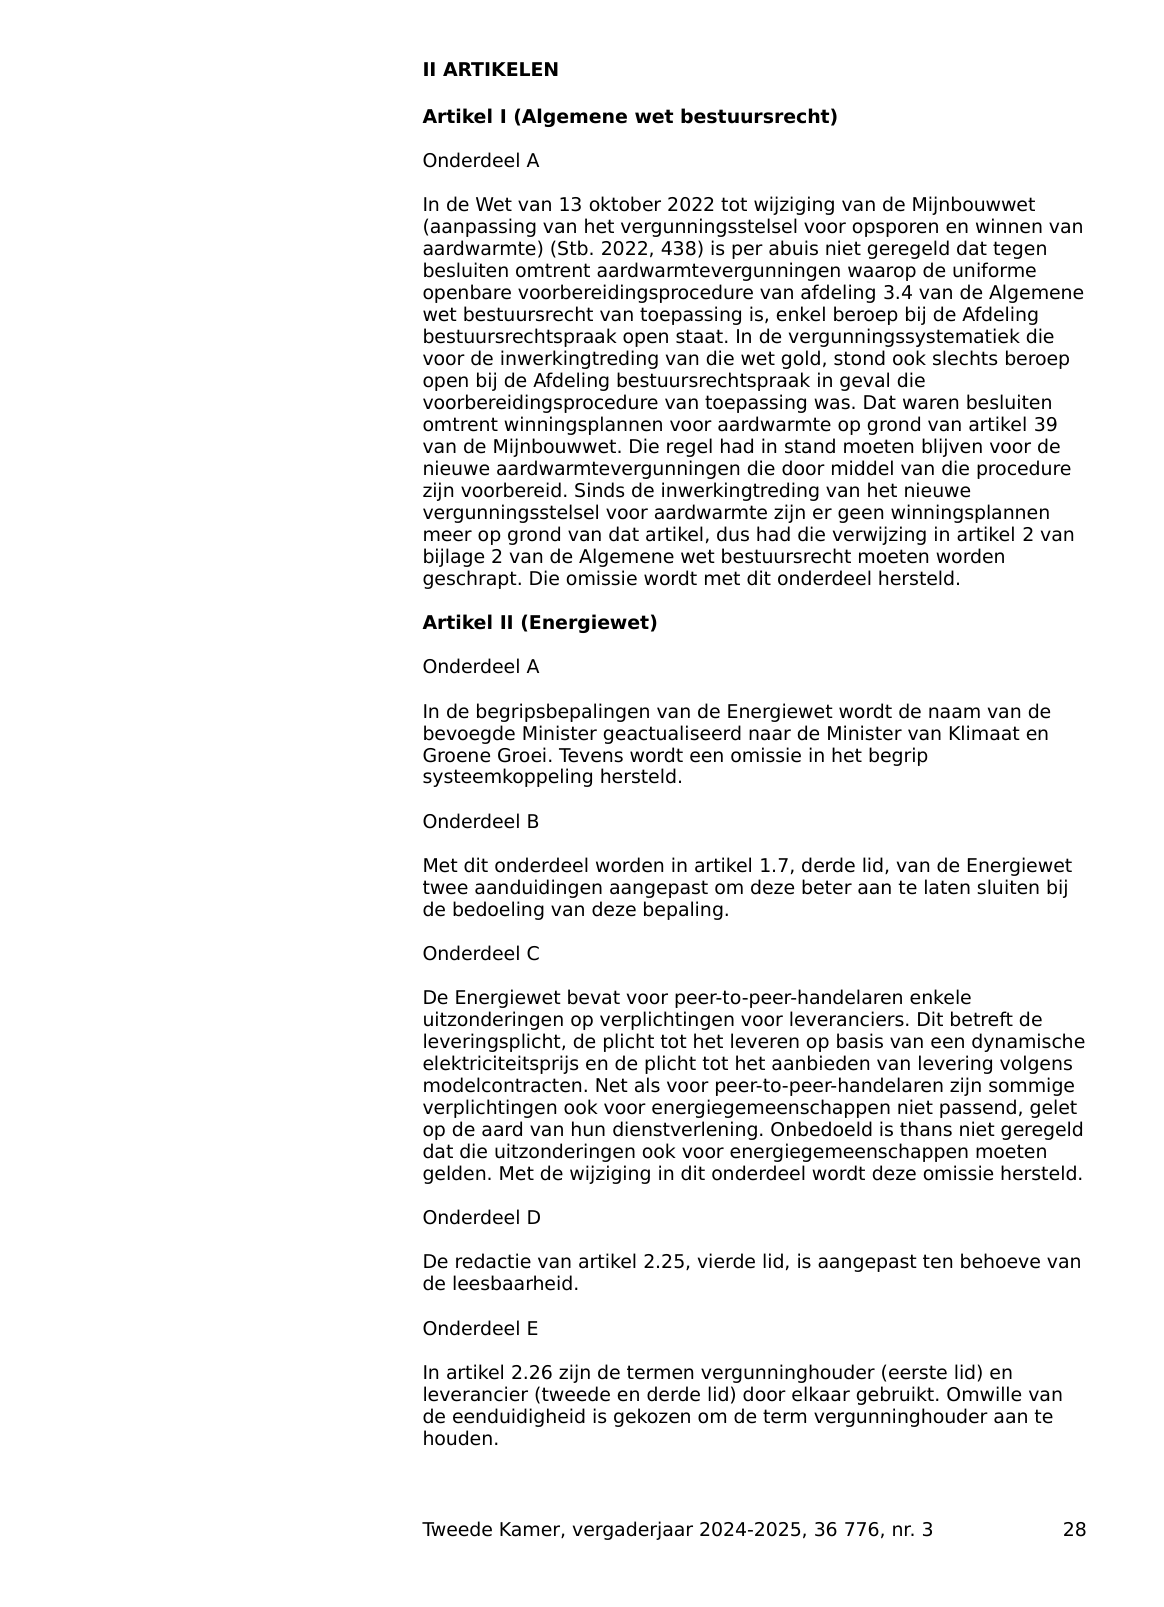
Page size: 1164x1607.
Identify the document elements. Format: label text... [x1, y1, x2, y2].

text Met dit onderdeel worden in artikel 1.7, derde lid, van de Energiewet twee aanduidingen aangepast om deze beter aan te laten sluiten bij de bedoeling van deze bepaling. [422, 855, 1087, 921]
subtitle Onderdeel A [422, 656, 1087, 678]
text De Energiewet bevat voor peer-to-peer-handelaren enkele uitzonderingen op verplichtingen voor leveranciers. Dit betreft de leveringsplicht, de plicht tot het leveren op basis van een dynamische elektriciteitsprijs en de plicht tot het aanbieden van levering volgens modelcontracten. Net als voor peer-to-peer-handelaren zijn sommige verplichtingen ook voor energiegemeenschappen niet passend, gelet op de aard van hun dienstverlening. Onbedoeld is thans niet geregeld dat die uitzonderingen ook voor energiegemeenschappen moeten gelden. Met de wijziging in dit onderdeel wordt deze omissie hersteld. [422, 987, 1087, 1185]
text In artikel 2.26 zijn de termen vergunninghouder (eerste lid) en leverancier (tweede en derde lid) door elkaar gebruikt. Omwille van de eenduidigheid is gekozen om de term vergunninghouder aan te houden. [422, 1362, 1087, 1449]
subtitle Onderdeel E [422, 1317, 1087, 1339]
subtitle Onderdeel B [422, 811, 1087, 833]
text In de begripsbepalingen van de Energiewet wordt de naam van de bevoegde Minister geactualiseerd naar de Minister van Klimaat en Groene Groei. Tevens wordt een omissie in het begrip systeemkoppeling hersteld. [422, 701, 1087, 788]
subtitle Onderdeel C [422, 943, 1087, 965]
text In de Wet van 13 oktober 2022 tot wijziging van de Mijnbouwwet (aanpassing van het vergunningsstelsel voor opsporen en winnen van aardwarmte) (Stb. 2022, 438) is per abuis niet geregeld dat tegen besluiten omtrent aardwarmtevergunningen waarop de uniforme openbare voorbereidingsprocedure van afdeling 3.4 van de Algemene wet bestuursrecht van toepassing is, enkel beroep bij de Afdeling bestuursrechtspraak open staat. In de vergunningssystematiek die voor de inwerkingtreding van die wet gold, stond ook slechts beroep open bij de Afdeling bestuursrechtspraak in geval die voorbereidingsprocedure van toepassing was. Dat waren besluiten omtrent winningsplannen voor aardwarmte op grond van artikel 39 van de Mijnbouwwet. Die regel had in stand moeten blijven voor de nieuwe aardwarmtevergunningen die door middel van die procedure zijn voorbereid. Sinds de inwerkingtreding van het nieuwe vergunningsstelsel voor aardwarmte zijn er geen winningsplannen meer op grond van dat artikel, dus had die verwijzing in artikel 2 van bijlage 2 van de Algemene wet bestuursrecht moeten worden geschrapt. Die omissie wordt met dit onderdeel hersteld. [422, 194, 1087, 590]
subtitle Artikel II (Energiewet) [422, 612, 1087, 634]
subtitle Onderdeel A [422, 150, 1087, 172]
subtitle Onderdeel D [422, 1207, 1087, 1229]
subtitle Artikel I (Algemene wet bestuursrecht) [422, 106, 1087, 128]
subtitle II ARTIKELEN [422, 59, 1087, 81]
text De redactie van artikel 2.25, vierde lid, is aangepast ten behoeve van de leesbaarheid. [422, 1251, 1087, 1295]
